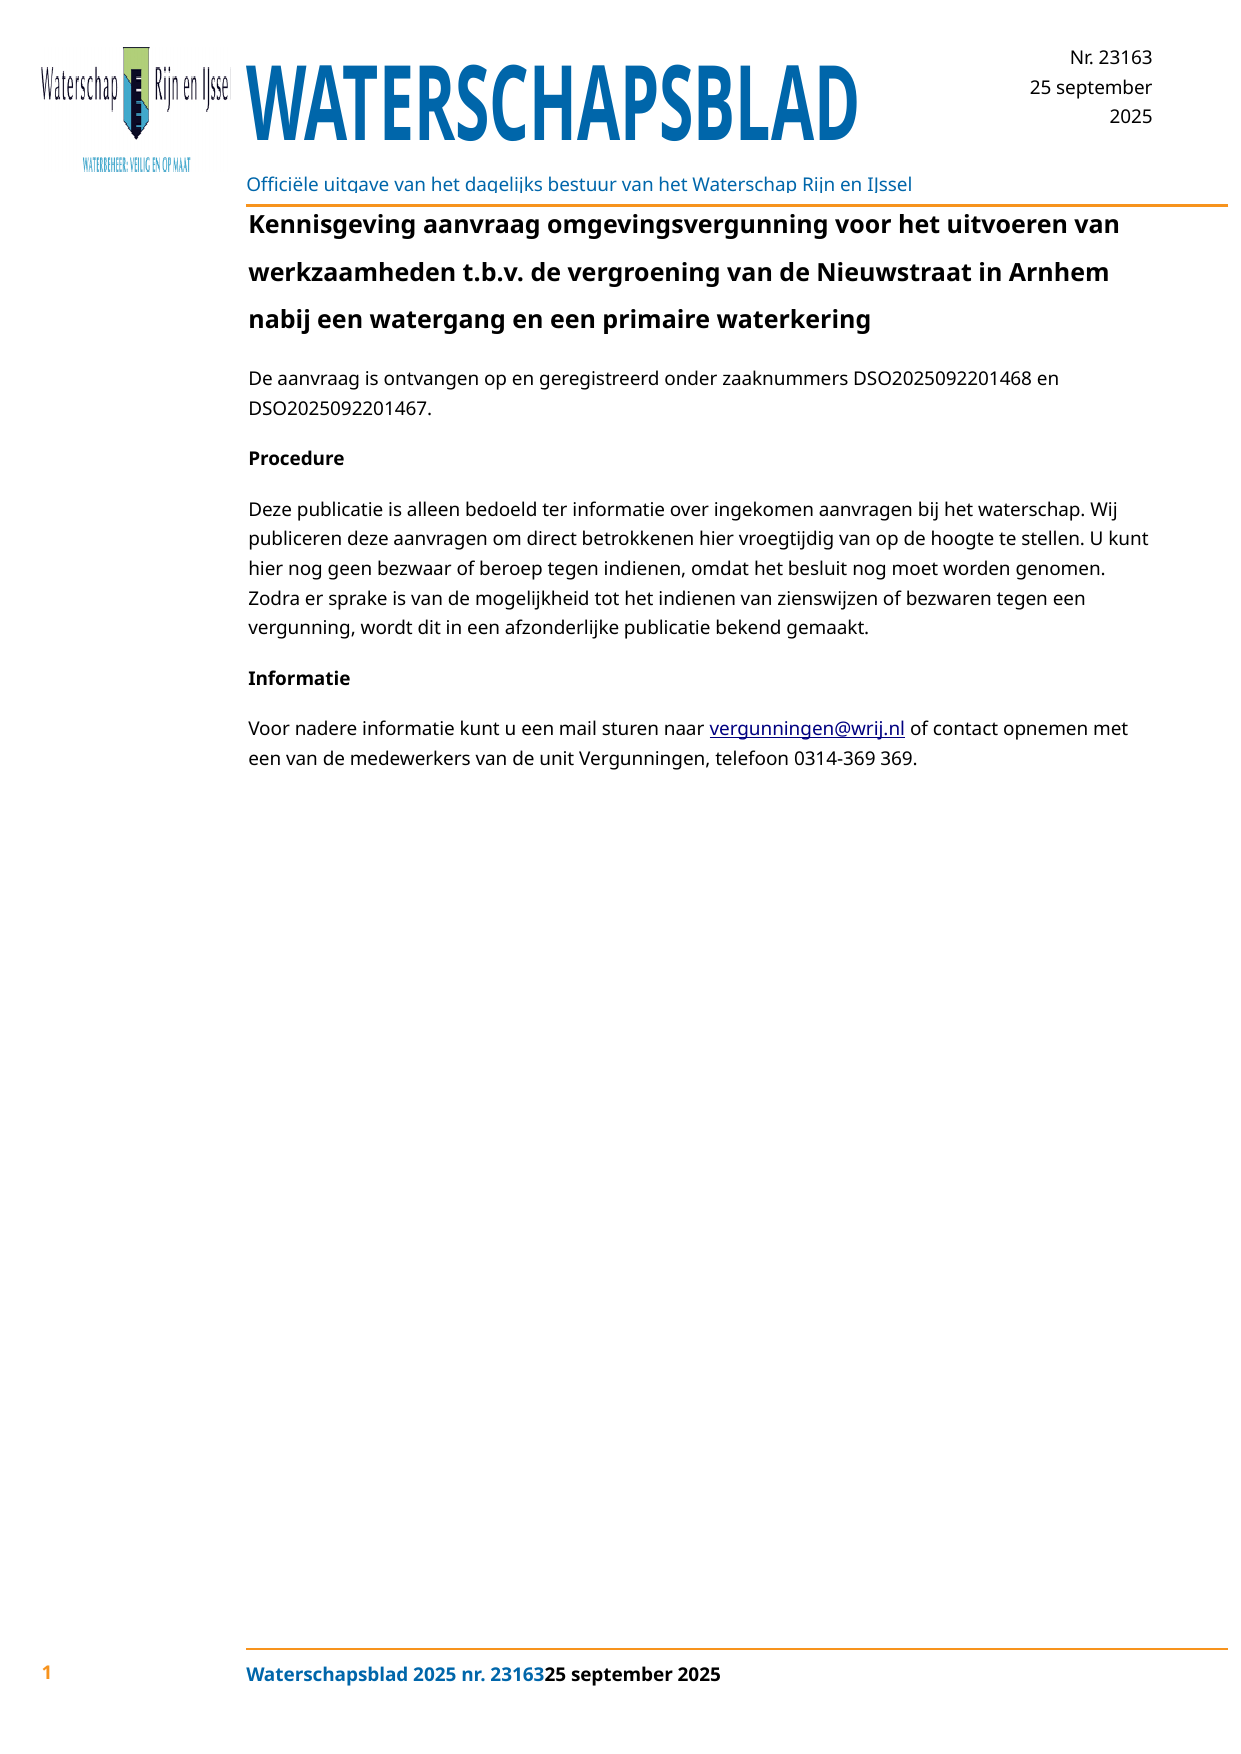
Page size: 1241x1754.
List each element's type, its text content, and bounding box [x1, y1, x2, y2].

text Kennisgeving aanvraag omgevingsvergunning voor het uitvoeren van werkzaamheden t.b.v. de vergroening van de Nieuwstraat in Arnhem nabij een watergang en een primaire waterkering [248, 207, 1152, 336]
text Voor nadere informatie kunt u een mail sturen naar vergunningen@wrij.nl of contact opnemen met een van de medewerkers van de unit Vergunningen, telefoon 0314-369 369. [248, 715, 1152, 770]
text De aanvraag is ontvangen op en geregistreerd onder zaaknummers DSO2025092201468 en DSO2025092201467. [248, 366, 1152, 421]
picture [41, 47, 231, 172]
text Procedure [248, 446, 1152, 471]
text Deze publicatie is alleen bedoeld ter informatie over ingekomen aanvragen bij het waterschap. Wij publiceren deze aanvragen om direct betrokkenen hier vroegtijdig van op de hoogte te stellen. U kunt hier nog geen bezwaar of beroep tegen indienen, omdat het besluit nog moet worden genomen. Zodra er sprake is van de mogelijkheid tot het indienen van zienswijzen of bezwaren tegen een vergunning, wordt dit in een afzonderlijke publicatie bekend gemaakt. [248, 496, 1152, 640]
text Informatie [248, 665, 1152, 690]
